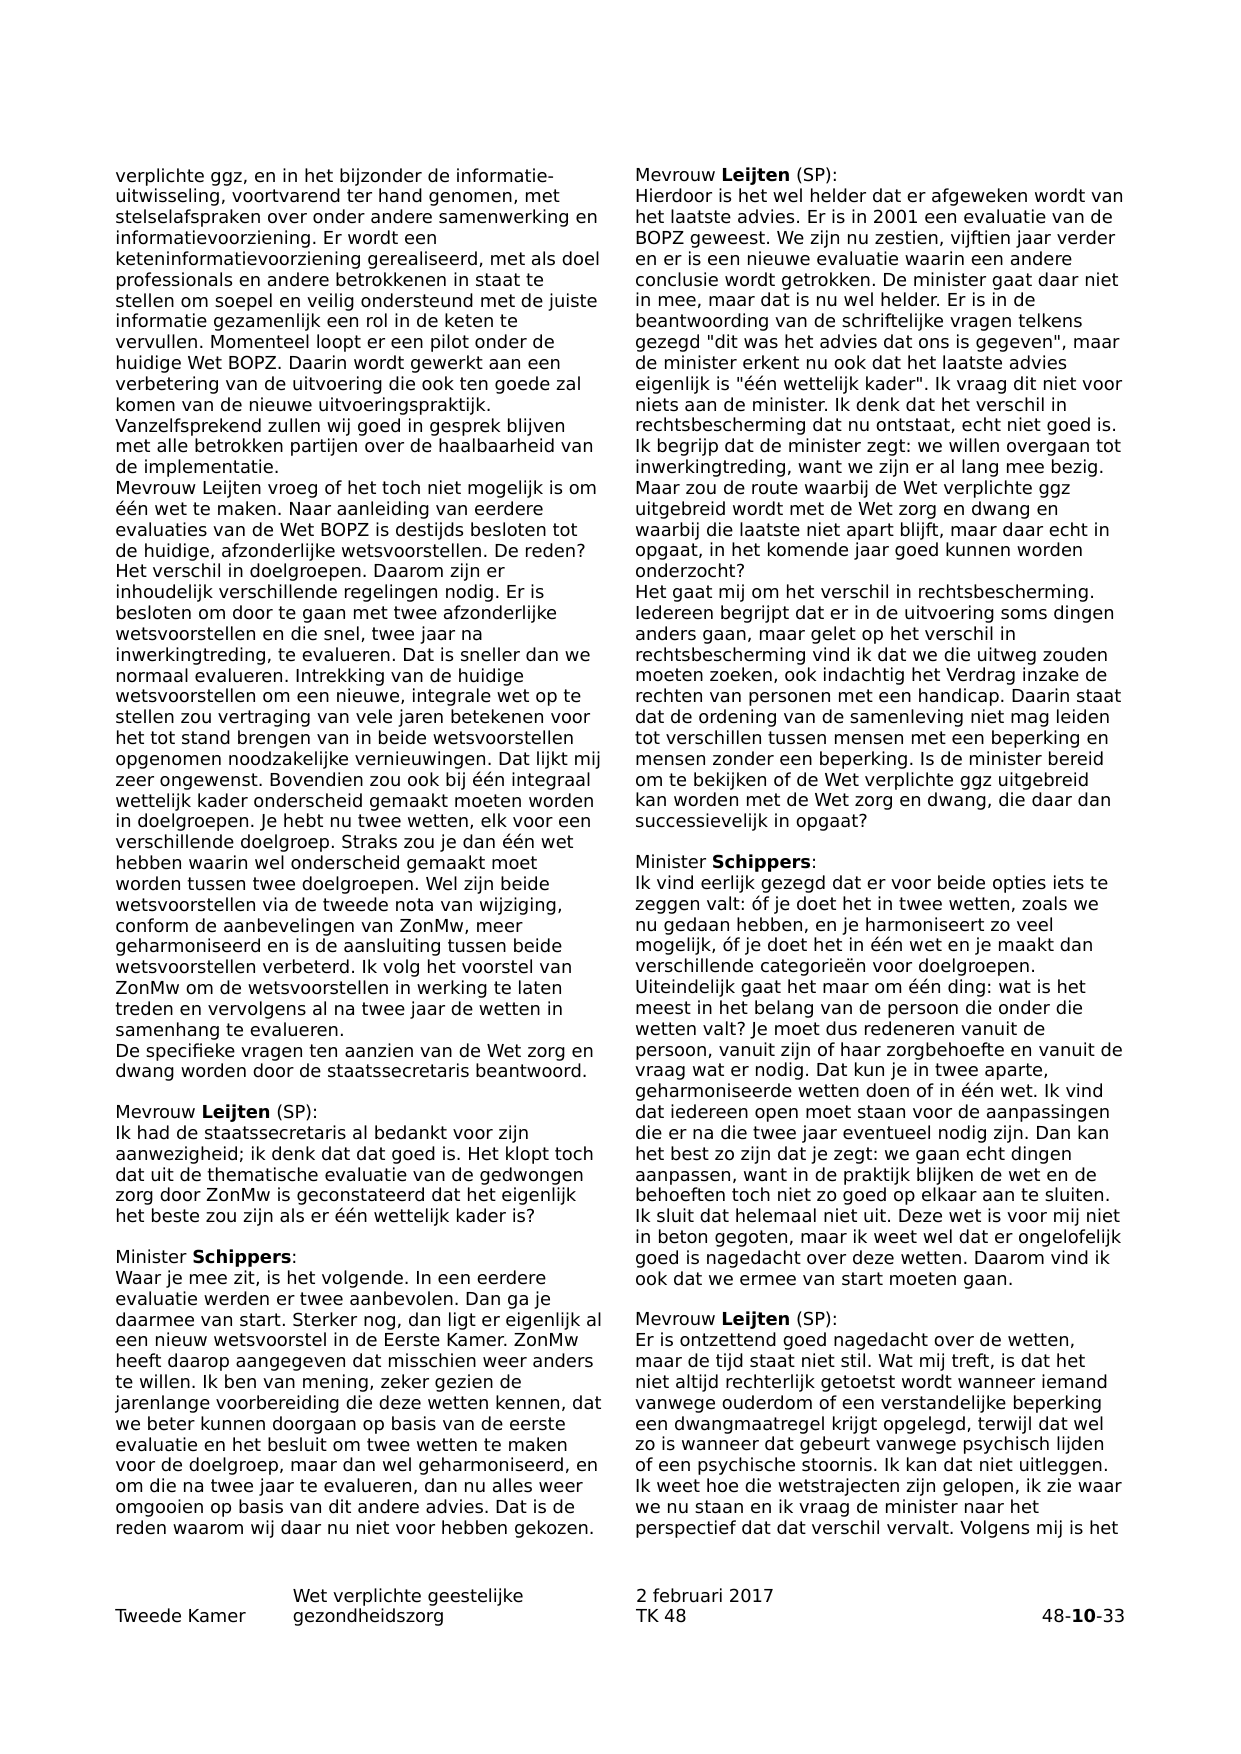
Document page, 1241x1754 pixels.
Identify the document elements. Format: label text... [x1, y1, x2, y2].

text Mevrouw Leijten (SP): [115, 1102, 605, 1123]
text Minister Schippers: [635, 852, 1125, 873]
text Hierdoor is het wel helder dat er afgeweken wordt van het laatste advies. Er is in 2001 een evaluatie van de BOPZ geweest. We zijn nu zestien, vijftien jaar verder en er is een nieuwe evaluatie waarin een andere conclusie wordt getrokken. De minister gaat daar niet in mee, maar dat is nu wel helder. Er is in de beantwoording van de schriftelijke vragen telkens gezegd "dit was het advies dat ons is gegeven", maar de minister erkent nu ook dat het laatste advies eigenlijk is "één wettelijk kader". Ik vraag dit niet voor niets aan de minister. Ik denk dat het verschil in rechtsbescherming dat nu ontstaat, echt niet goed is. Ik begrijp dat de minister zegt: we willen overgaan tot inwerkingtreding, want we zijn er al lang mee bezig. Maar zou de route waarbij de Wet verplichte ggz uitgebreid wordt met de Wet zorg en dwang en waarbij die laatste niet apart blijft, maar daar echt in opgaat, in het komende jaar goed kunnen worden onderzocht? [635, 186, 1125, 582]
text verplichte ggz, en in het bijzonder de informatie-uitwisseling, voortvarend ter hand genomen, met stelselafspraken over onder andere samenwerking en informatievoorziening. Er wordt een keteninformatievoorziening gerealiseerd, met als doel professionals en andere betrokkenen in staat te stellen om soepel en veilig ondersteund met de juiste informatie gezamenlijk een rol in de keten te vervullen. Momenteel loopt er een pilot onder de huidige Wet BOPZ. Daarin wordt gewerkt aan een verbetering van de uitvoering die ook ten goede zal komen van de nieuwe uitvoeringspraktijk. Vanzelfsprekend zullen wij goed in gesprek blijven met alle betrokken partijen over de haalbaarheid van de implementatie. [115, 165, 605, 478]
text Het gaat mij om het verschil in rechtsbescherming. Iedereen begrijpt dat er in de uitvoering soms dingen anders gaan, maar gelet op het verschil in rechtsbescherming vind ik dat we die uitweg zouden moeten zoeken, ook indachtig het Verdrag inzake de rechten van personen met een handicap. Daarin staat dat de ordening van de samenleving niet mag leiden tot verschillen tussen mensen met een beperking en mensen zonder een beperking. Is de minister bereid om te bekijken of de Wet verplichte ggz uitgebreid kan worden met de Wet zorg en dwang, die daar dan successievelijk in opgaat? [635, 582, 1125, 832]
text Mevrouw Leijten vroeg of het toch niet mogelijk is om één wet te maken. Naar aanleiding van eerdere evaluaties van de Wet BOPZ is destijds besloten tot de huidige, afzonderlijke wetsvoorstellen. De reden? Het verschil in doelgroepen. Daarom zijn er inhoudelijk verschillende regelingen nodig. Er is besloten om door te gaan met twee afzonderlijke wetsvoorstellen en die snel, twee jaar na inwerkingtreding, te evalueren. Dat is sneller dan we normaal evalueren. Intrekking van de huidige wetsvoorstellen om een nieuwe, integrale wet op te stellen zou vertraging van vele jaren betekenen voor het tot stand brengen van in beide wetsvoorstellen opgenomen noodzakelijke vernieuwingen. Dat lijkt mij zeer ongewenst. Bovendien zou ook bij één integraal wettelijk kader onderscheid gemaakt moeten worden in doelgroepen. Je hebt nu twee wetten, elk voor een verschillende doelgroep. Straks zou je dan één wet hebben waarin wel onderscheid gemaakt moet worden tussen twee doelgroepen. Wel zijn beide wetsvoorstellen via de tweede nota van wijziging, conform de aanbevelingen van ZonMw, meer geharmoniseerd en is de aansluiting tussen beide wetsvoorstellen verbeterd. Ik volg het voorstel van ZonMw om de wetsvoorstellen in werking te laten treden en vervolgens al na twee jaar de wetten in samenhang te evalueren. [115, 478, 605, 1040]
text Mevrouw Leijten (SP): [635, 1309, 1125, 1330]
text Waar je mee zit, is het volgende. In een eerdere evaluatie werden er twee aanbevolen. Dan ga je daarmee van start. Sterker nog, dan ligt er eigenlijk al een nieuw wetsvoorstel in de Eerste Kamer. ZonMw heeft daarop aangegeven dat misschien weer anders te willen. Ik ben van mening, zeker gezien de jarenlange voorbereiding die deze wetten kennen, dat we beter kunnen doorgaan op basis van de eerste evaluatie en het besluit om twee wetten te maken voor de doelgroep, maar dan wel geharmoniseerd, en om die na twee jaar te evalueren, dan nu alles weer omgooien op basis van dit andere advies. Dat is de reden waarom wij daar nu niet voor hebben gekozen. [115, 1268, 605, 1538]
text Er is ontzettend goed nagedacht over de wetten, maar de tijd staat niet stil. Wat mij treft, is dat het niet altijd rechterlijk getoetst wordt wanneer iemand vanwege ouderdom of een verstandelijke beperking een dwangmaatregel krijgt opgelegd, terwijl dat wel zo is wanneer dat gebeurt vanwege psychisch lijden of een psychische stoornis. Ik kan dat niet uitleggen. Ik weet hoe die wetstrajecten zijn gelopen, ik zie waar we nu staan en ik vraag de minister naar het perspectief dat dat verschil vervalt. Volgens mij is het [635, 1330, 1125, 1538]
text De specifieke vragen ten aanzien van de Wet zorg en dwang worden door de staatssecretaris beantwoord. [115, 1040, 605, 1082]
text Minister Schippers: [115, 1247, 605, 1268]
text Ik vind eerlijk gezegd dat er voor beide opties iets te zeggen valt: óf je doet het in twee wetten, zoals we nu gedaan hebben, en je harmoniseert zo veel mogelijk, óf je doet het in één wet en je maakt dan verschillende categorieën voor doelgroepen. Uiteindelijk gaat het maar om één ding: wat is het meest in het belang van de persoon die onder die wetten valt? Je moet dus redeneren vanuit de persoon, vanuit zijn of haar zorgbehoefte en vanuit de vraag wat er nodig. Dat kun je in twee aparte, geharmoniseerde wetten doen of in één wet. Ik vind dat iedereen open moet staan voor de aanpassingen die er na die twee jaar eventueel nodig zijn. Dan kan het best zo zijn dat je zegt: we gaan echt dingen aanpassen, want in de praktijk blijken de wet en de behoeften toch niet zo goed op elkaar aan te sluiten. Ik sluit dat helemaal niet uit. Deze wet is voor mij niet in beton gegoten, maar ik weet wel dat er ongelofelijk goed is nagedacht over deze wetten. Daarom vind ik ook dat we ermee van start moeten gaan. [635, 873, 1125, 1289]
text Ik had de staatssecretaris al bedankt voor zijn aanwezigheid; ik denk dat dat goed is. Het klopt toch dat uit de thematische evaluatie van de gedwongen zorg door ZonMw is geconstateerd dat het eigenlijk het beste zou zijn als er één wettelijk kader is? [115, 1123, 605, 1227]
text Mevrouw Leijten (SP): [635, 165, 1125, 186]
